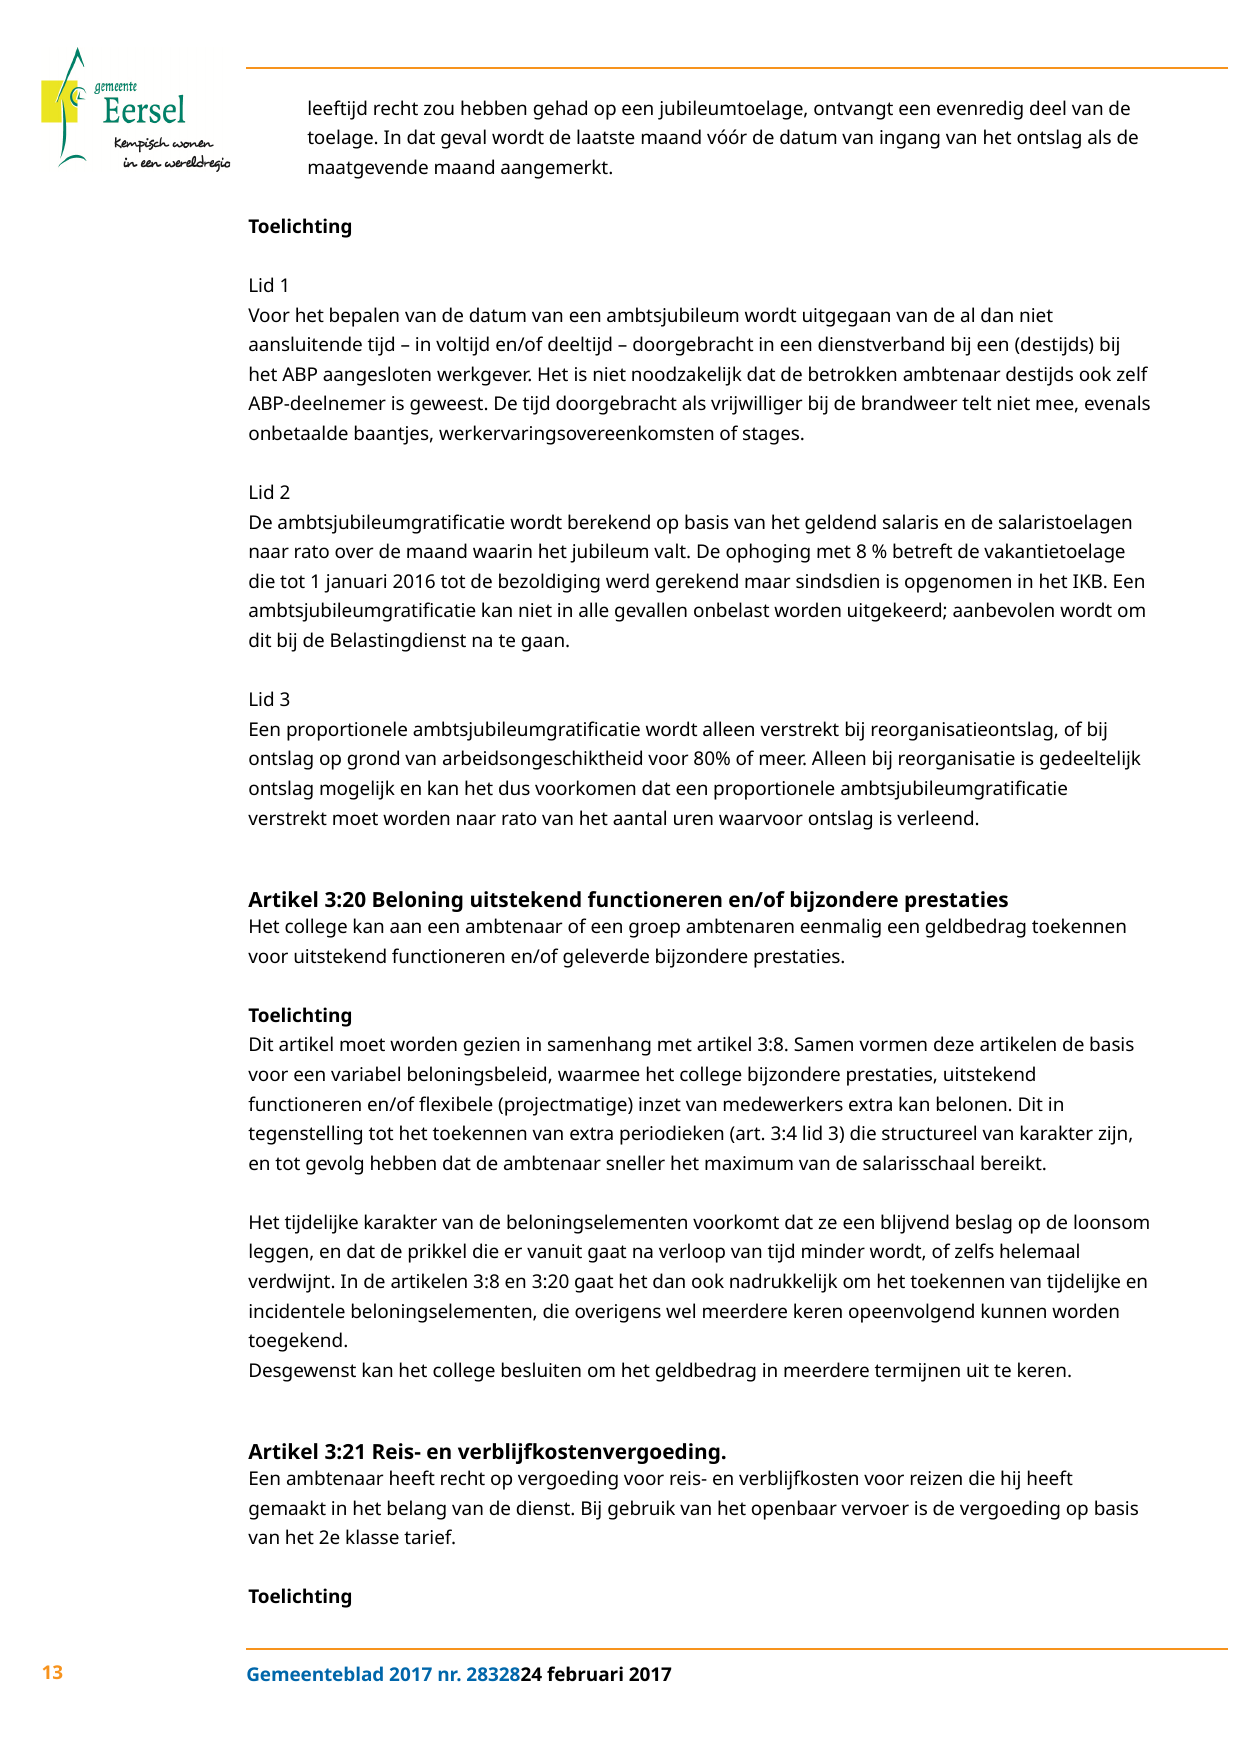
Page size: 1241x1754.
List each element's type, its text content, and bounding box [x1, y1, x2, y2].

text Toelichting [248, 213, 1152, 239]
text Artikel 3:20 Beloning uitstekend functioneren en/of bijzondere prestaties [248, 885, 1152, 913]
text Een ambtenaar heeft recht op vergoeding voor reis- en verblijfkosten voor reizen die hij heeft gemaakt in het belang van de dienst. Bij gebruik van het openbaar vervoer is de vergoeding op basis van het 2e klasse tarief. [248, 1465, 1152, 1550]
text Lid 3 [248, 686, 1152, 712]
text Toelichting [248, 1002, 1152, 1028]
text Lid 1 [248, 272, 1152, 298]
text Desgewenst kan het college besluiten om het geldbedrag in meerdere termijnen uit te keren. [248, 1357, 1152, 1383]
text Lid 2 [248, 479, 1152, 505]
text De ambtsjubileumgratificatie wordt berekend op basis van het geldend salaris en de salaristoelagen naar rato over de maand waarin het jubileum valt. De ophoging met 8 % betreft de vakantietoelage die tot 1 januari 2016 tot de bezoldiging werd gerekend maar sindsdien is opgenomen in het IKB. Een ambtsjubileumgratificatie kan niet in alle gevallen onbelast worden uitgekeerd; aanbevolen wordt om dit bij de Belastingdienst na te gaan. [248, 509, 1152, 653]
text Dit artikel moet worden gezien in samenhang met artikel 3:8. Samen vormen deze artikelen de basis voor een variabel beloningsbeleid, waarmee het college bijzondere prestaties, uitstekend functioneren en/of flexibele (projectmatige) inzet van medewerkers extra kan belonen. Dit in tegenstelling tot het toekennen van extra periodieken (art. 3:4 lid 3) die structureel van karakter zijn, en tot gevolg hebben dat de ambtenaar sneller het maximum van de salarisschaal bereikt. [248, 1032, 1152, 1176]
list leeftijd recht zou hebben gehad op een jubileumtoelage, ontvangt een evenredig deel van de toelage. In dat geval wordt de laatste maand vóór de datum van ingang van het ontslag als de maatgevende maand aangemerkt. [248, 95, 1152, 180]
text Toelichting [248, 1584, 1152, 1609]
text Voor het bepalen van de datum van een ambtsjubileum wordt uitgegaan van de al dan niet aansluitende tijd – in voltijd en/of deeltijd – doorgebracht in een dienstverband bij een (destijds) bij het ABP aangesloten werkgever. Het is niet noodzakelijk dat de betrokken ambtenaar destijds ook zelf ABP-deelnemer is geweest. De tijd doorgebracht als vrijwilliger bij de brandweer telt niet mee, evenals onbetaalde baantjes, werkervaringsovereenkomsten of stages. [248, 302, 1152, 446]
text Artikel 3:21 Reis- en verblijfkostenvergoeding. [248, 1437, 1152, 1465]
text Een proportionele ambtsjubileumgratificatie wordt alleen verstrekt bij reorganisatieontslag, of bij ontslag op grond van arbeidsongeschiktheid voor 80% of meer. Alleen bij reorganisatie is gedeeltelijk ontslag mogelijk en kan het dus voorkomen dat een proportionele ambtsjubileumgratificatie verstrekt moet worden naar rato van het aantal uren waarvoor ontslag is verleend. [248, 716, 1152, 831]
text Het tijdelijke karakter van de beloningselementen voorkomt dat ze een blijvend beslag op de loonsom leggen, en dat de prikkel die er vanuit gaat na verloop van tijd minder wordt, of zelfs helemaal verdwijnt. In de artikelen 3:8 en 3:20 gaat het dan ook nadrukkelijk om het toekennen van tijdelijke en incidentele beloningselementen, die overigens wel meerdere keren opeenvolgend kunnen worden toegekend. [248, 1209, 1152, 1353]
text Het college kan aan een ambtenaar of een groep ambtenaren eenmalig een geldbedrag toekennen voor uitstekend functioneren en/of geleverde bijzondere prestaties. [248, 913, 1152, 968]
picture [41, 47, 231, 172]
